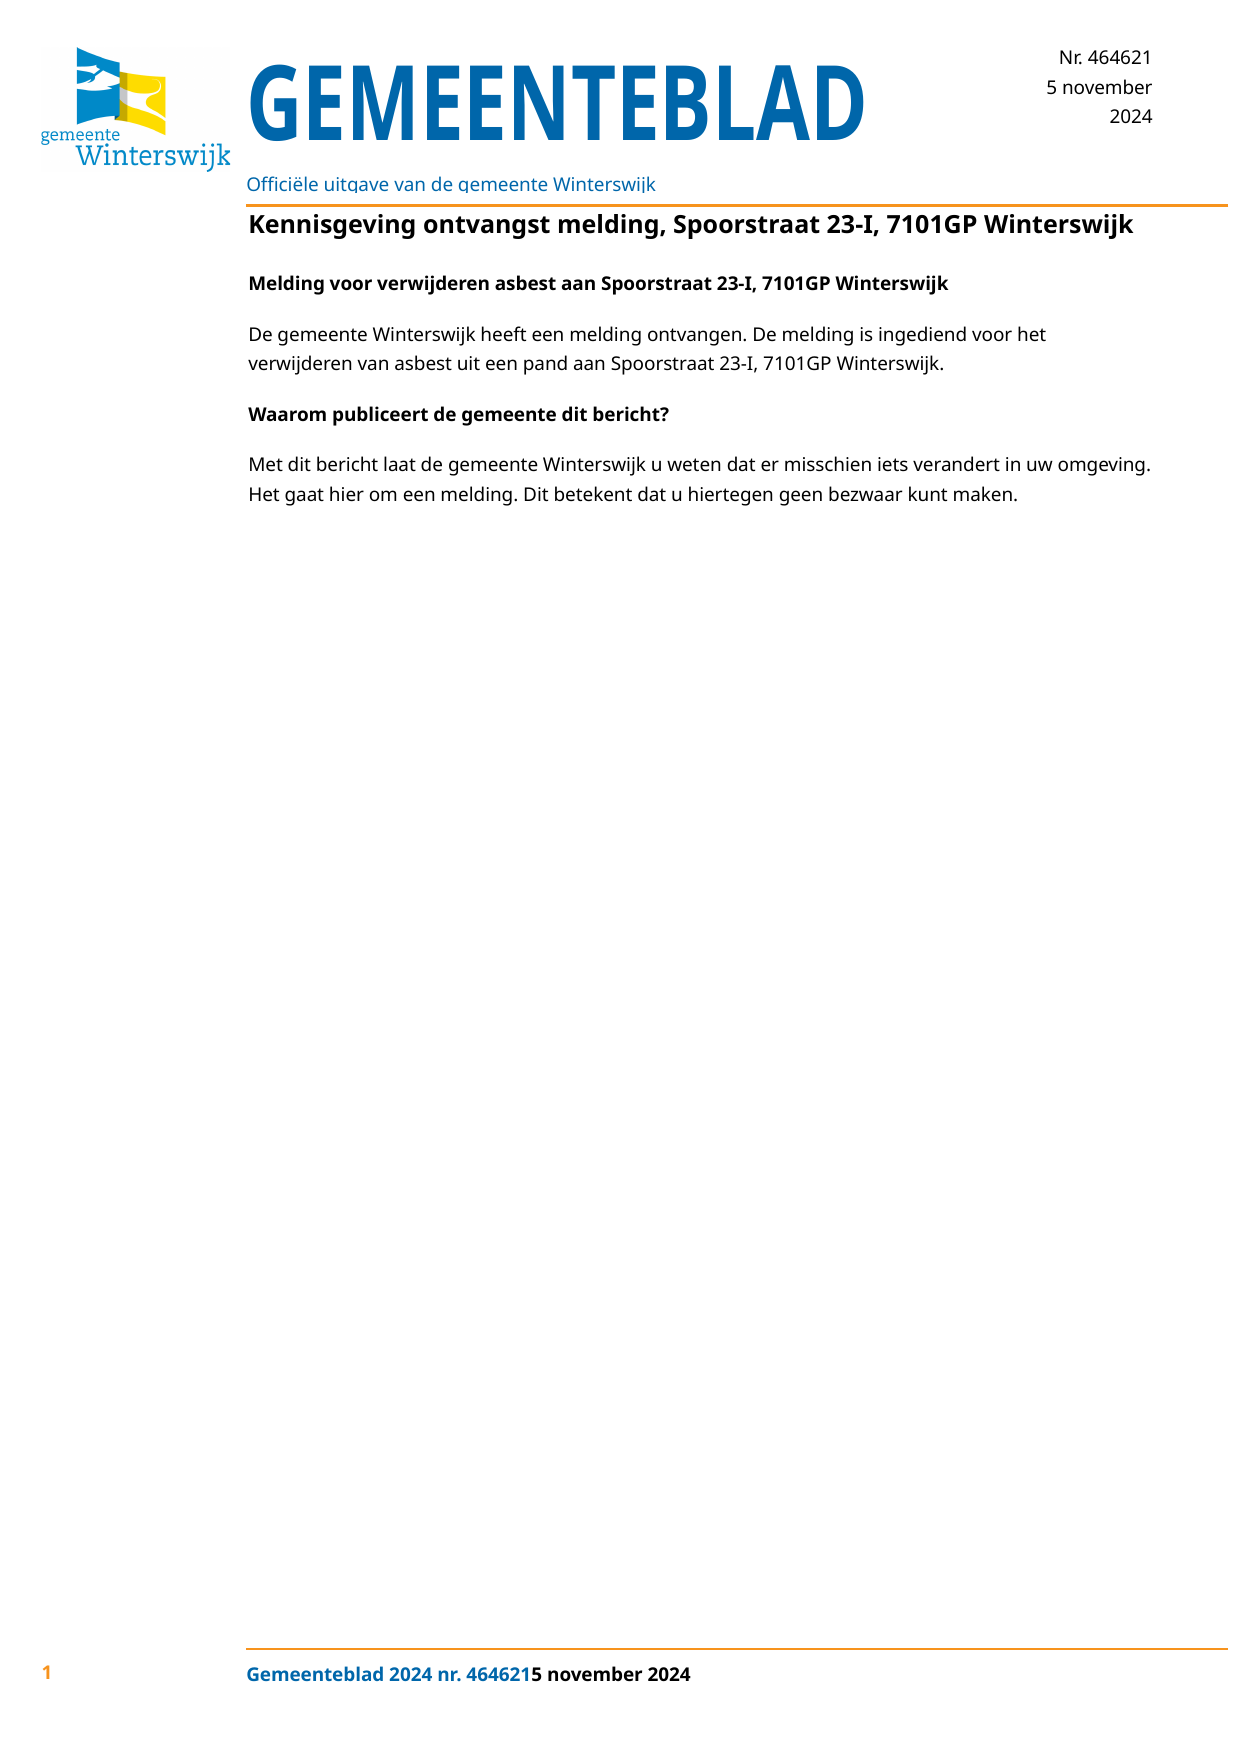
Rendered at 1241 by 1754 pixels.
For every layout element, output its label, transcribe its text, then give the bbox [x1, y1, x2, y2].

picture [41, 47, 231, 172]
text Waarom publiceert de gemeente dit bericht? [248, 401, 1152, 426]
text Melding voor verwijderen asbest aan Spoorstraat 23-I, 7101GP Winterswijk [248, 270, 1152, 296]
text De gemeente Winterswijk heeft een melding ontvangen. De melding is ingediend voor het verwijderen van asbest uit een pand aan Spoorstraat 23-I, 7101GP Winterswijk. [248, 321, 1152, 376]
text Kennisgeving ontvangst melding, Spoorstraat 23-I, 7101GP Winterswijk [248, 207, 1152, 241]
picture [225, 153, 231, 162]
text Met dit bericht laat de gemeente Winterswijk u weten dat er misschien iets verandert in uw omgeving. Het gaat hier om een melding. Dit betekent dat u hiertegen geen bezwaar kunt maken. [248, 451, 1152, 506]
